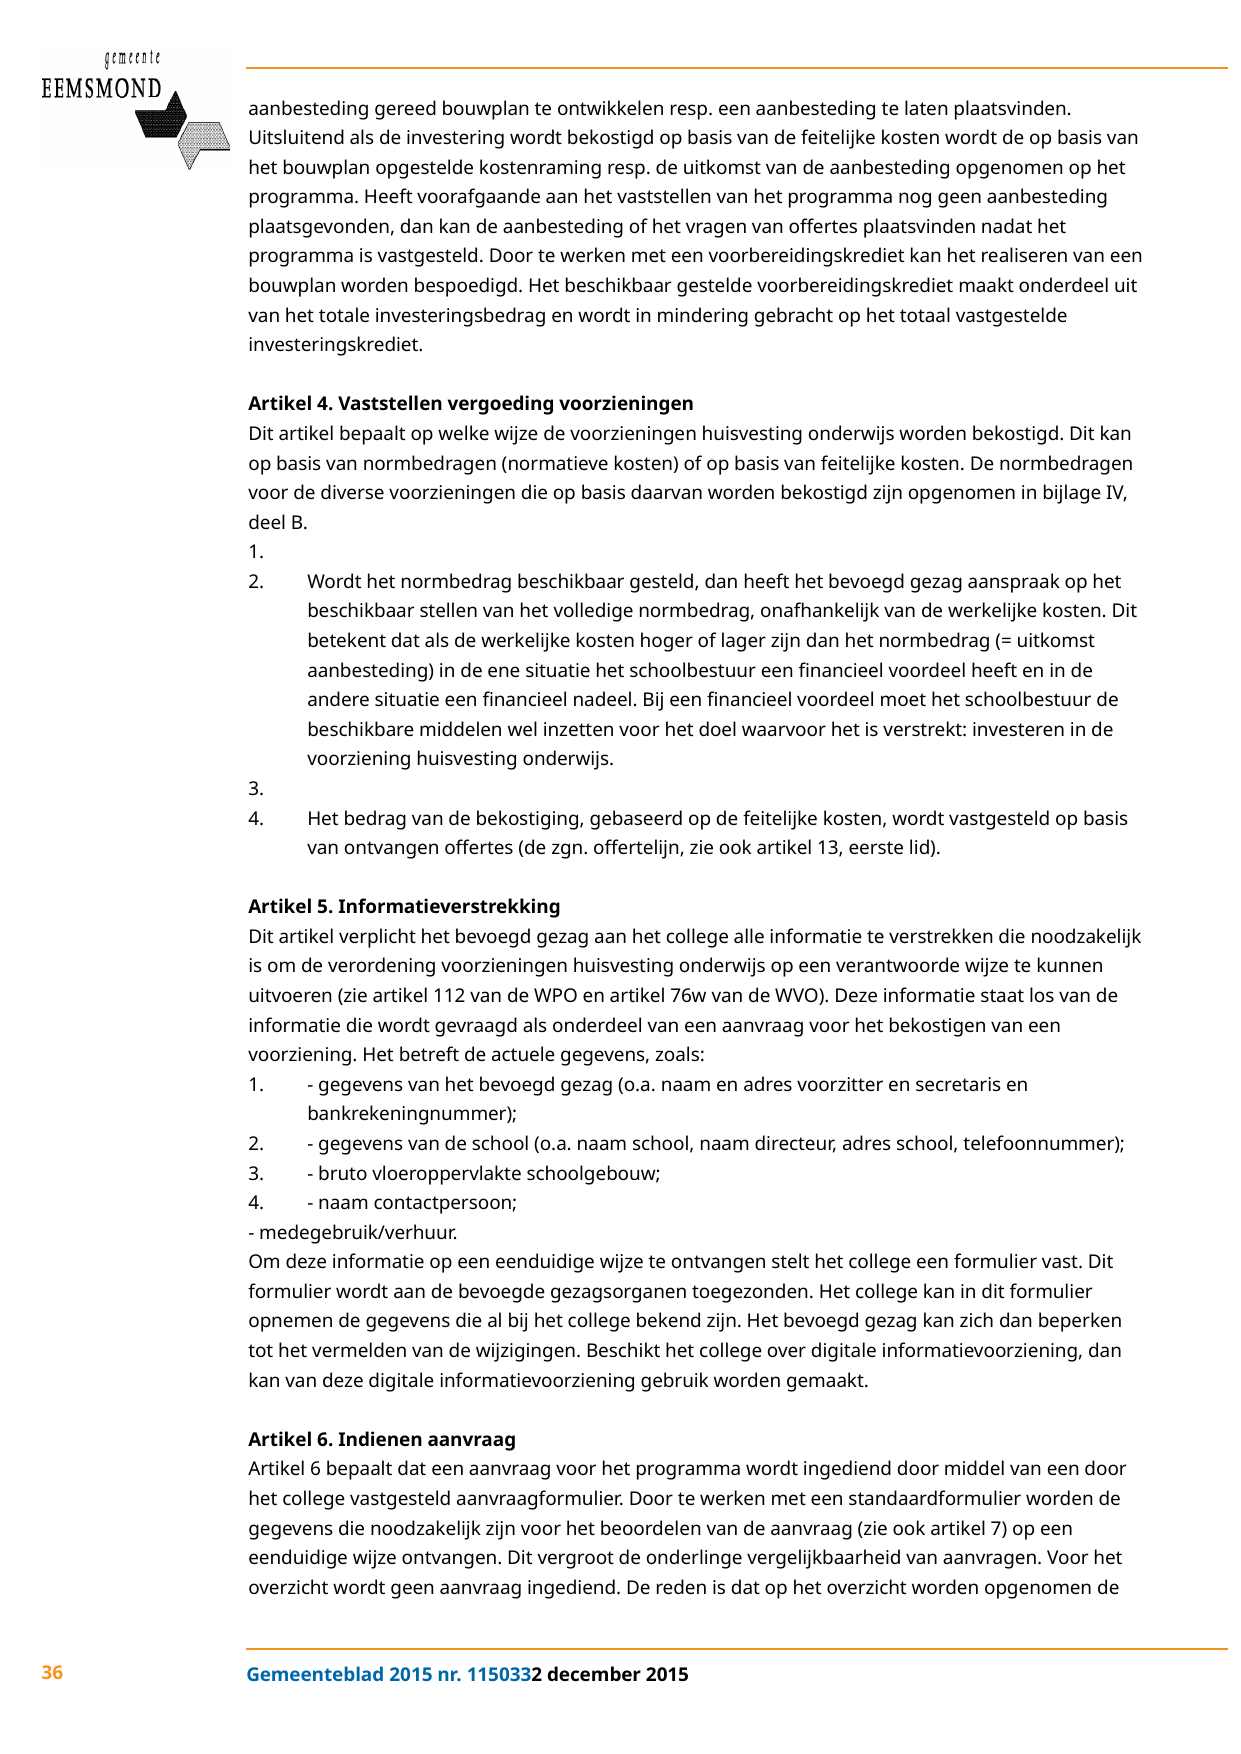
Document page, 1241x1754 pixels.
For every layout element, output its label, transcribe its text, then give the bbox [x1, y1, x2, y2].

list - naam contactpersoon; [248, 1189, 1152, 1215]
text - medegebruik/verhuur. [248, 1219, 1152, 1245]
picture [41, 47, 231, 172]
text Dit artikel bepaalt op welke wijze de voorzieningen huisvesting onderwijs worden bekostigd. Dit kan op basis van normbedragen (normatieve kosten) of op basis van feitelijke kosten. De normbedragen voor de diverse voorzieningen die op basis daarvan worden bekostigd zijn opgenomen in bijlage IV, deel B. [248, 420, 1152, 535]
list - bruto vloeroppervlakte schoolgebouw; [248, 1160, 1152, 1186]
text Om deze informatie op een eenduidige wijze te ontvangen stelt het college een formulier vast. Dit formulier wordt aan de bevoegde gezagsorganen toegezonden. Het college kan in dit formulier opnemen de gegevens die al bij het college bekend zijn. Het bevoegd gezag kan zich dan beperken tot het vermelden van de wijzigingen. Beschikt het college over digitale informatievoorziening, dan kan van deze digitale informatievoorziening gebruik worden gemaakt. [248, 1248, 1152, 1393]
list Het bedrag van de bekostiging, gebaseerd op de feitelijke kosten, wordt vastgesteld op basis van ontvangen offertes (de zgn. offertelijn, zie ook artikel 13, eerste lid). [248, 805, 1152, 860]
list - gegevens van de school (o.a. naam school, naam directeur, adres school, telefoonnummer); [248, 1130, 1152, 1156]
text Artikel 5. Informatieverstrekking [248, 893, 1152, 919]
list - gegevens van het bevoegd gezag (o.a. naam en adres voorzitter en secretaris en bankrekeningnummer); [248, 1071, 1152, 1126]
text aanbesteding gereed bouwplan te ontwikkelen resp. een aanbesteding te laten plaatsvinden. Uitsluitend als de investering wordt bekostigd op basis van de feitelijke kosten wordt de op basis van het bouwplan opgestelde kostenraming resp. de uitkomst van de aanbesteding opgenomen op het programma. Heeft voorafgaande aan het vaststellen van het programma nog geen aanbesteding plaatsgevonden, dan kan de aanbesteding of het vragen van offertes plaatsvinden nadat het programma is vastgesteld. Door te werken met een voorbereidingskrediet kan het realiseren van een bouwplan worden bespoedigd. Het beschikbaar gestelde voorbereidingskrediet maakt onderdeel uit van het totale investeringsbedrag en wordt in mindering gebracht op het totaal vastgestelde investeringskrediet. [248, 95, 1152, 357]
text Dit artikel verplicht het bevoegd gezag aan het college alle informatie te verstrekken die noodzakelijk is om de verordening voorzieningen huisvesting onderwijs op een verantwoorde wijze te kunnen uitvoeren (zie artikel 112 van de WPO en artikel 76w van de WVO). Deze informatie staat los van de informatie die wordt gevraagd als onderdeel van een aanvraag voor het bekostigen van een voorziening. Het betreft de actuele gegevens, zoals: [248, 923, 1152, 1067]
list Wordt het normbedrag beschikbaar gesteld, dan heeft het bevoegd gezag aanspraak op het beschikbaar stellen van het volledige normbedrag, onafhankelijk van de werkelijke kosten. Dit betekent dat als de werkelijke kosten hoger of lager zijn dan het normbedrag (= uitkomst aanbesteding) in de ene situatie het schoolbestuur een financieel voordeel heeft en in de andere situatie een financieel nadeel. Bij een financieel voordeel moet het schoolbestuur de beschikbare middelen wel inzetten voor het doel waarvoor het is verstrekt: investeren in de voorziening huisvesting onderwijs. [248, 568, 1152, 771]
text Artikel 6. Indienen aanvraag [248, 1426, 1152, 1452]
text Artikel 4. Vaststellen vergoeding voorzieningen [248, 391, 1152, 416]
text Artikel 6 bepaalt dat een aanvraag voor het programma wordt ingediend door middel van een door het college vastgesteld aanvraagformulier. Door te werken met een standaardformulier worden de gegevens die noodzakelijk zijn voor het beoordelen van de aanvraag (zie ook artikel 7) op een eenduidige wijze ontvangen. Dit vergroot de onderlinge vergelijkbaarheid van aanvragen. Voor het overzicht wordt geen aanvraag ingediend. De reden is dat op het overzicht worden opgenomen de [248, 1456, 1152, 1600]
